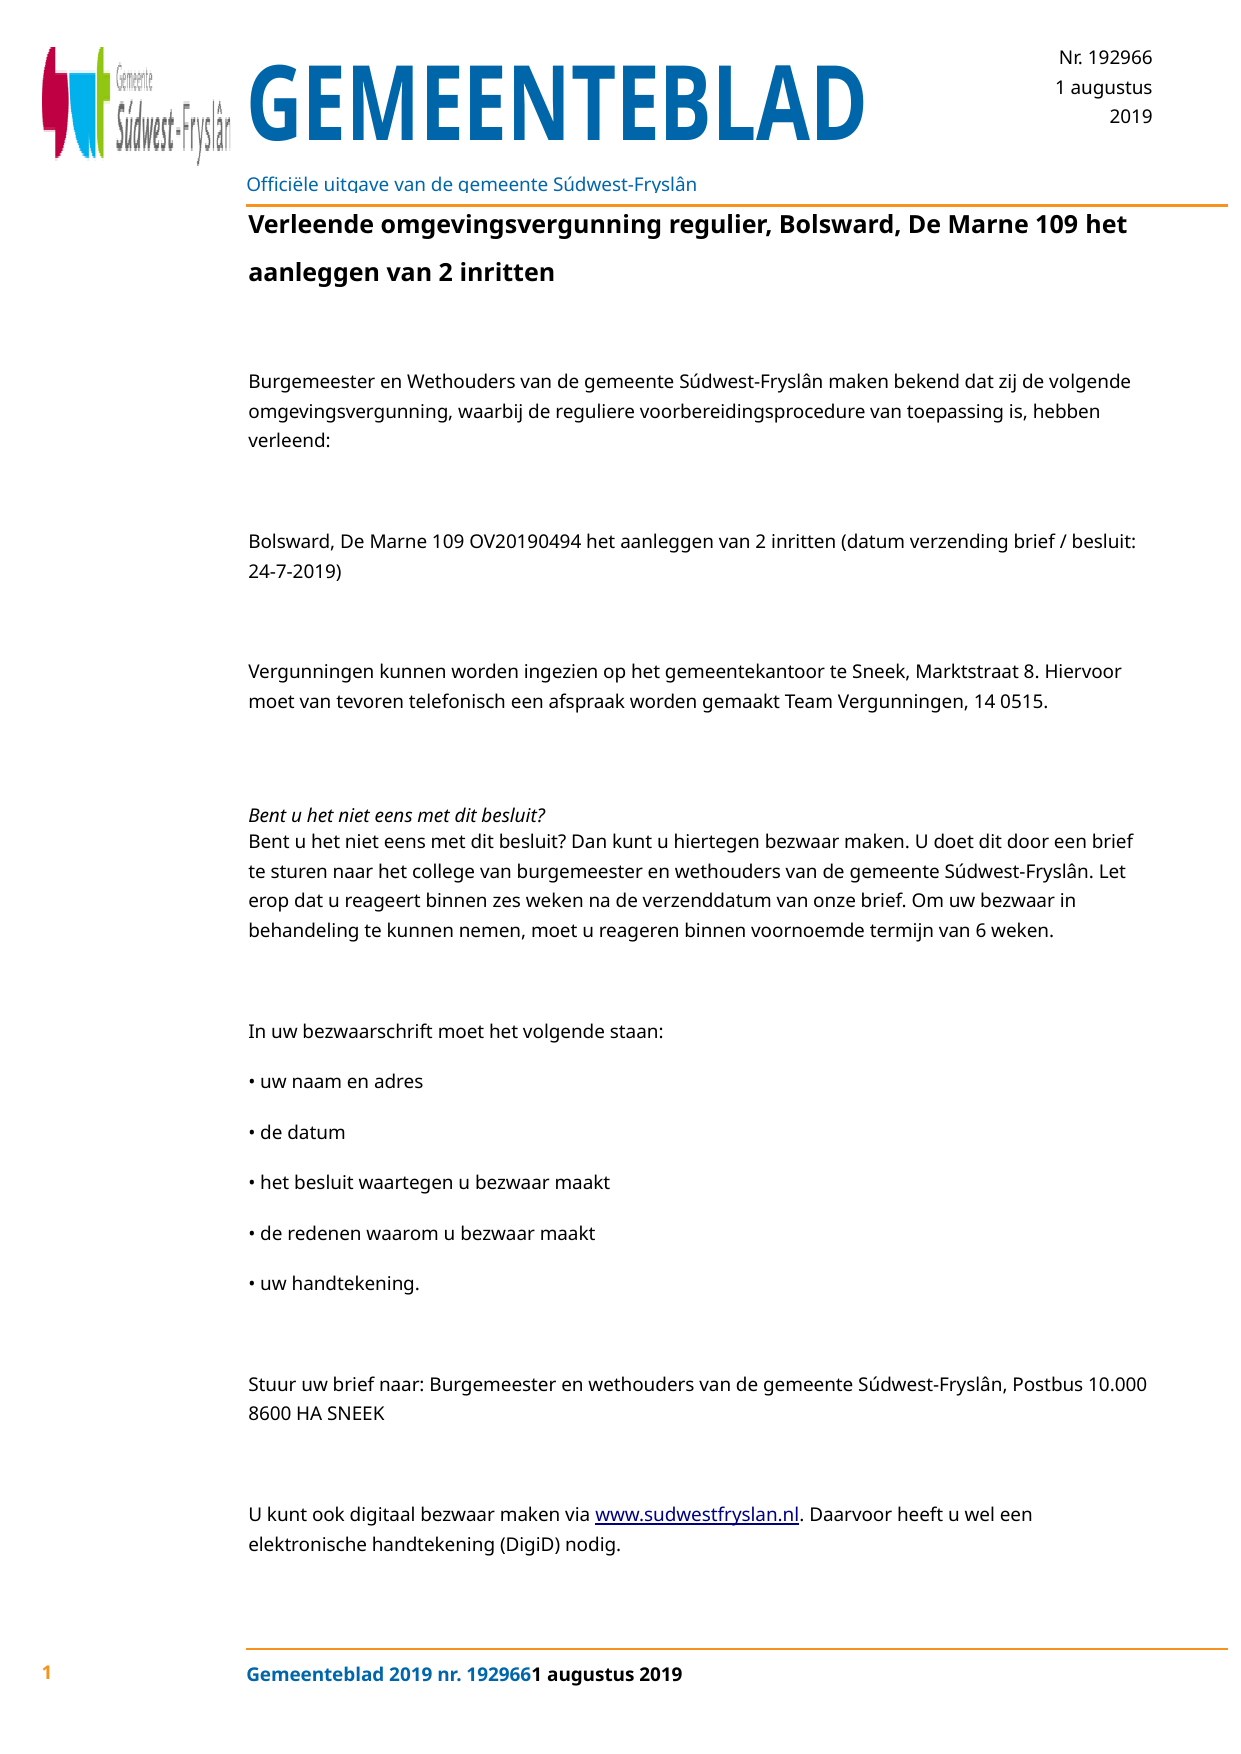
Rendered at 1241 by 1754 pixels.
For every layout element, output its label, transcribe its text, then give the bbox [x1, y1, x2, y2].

text • uw naam en adres [248, 1068, 1152, 1094]
text • de datum [248, 1119, 1152, 1144]
text Vergunningen kunnen worden ingezien op het gemeentekantoor te Sneek, Marktstraat 8. Hiervoor moet van tevoren telefonisch een afspraak worden gemaakt Team Vergunningen, 14 0515. [248, 659, 1152, 714]
text Bolsward, De Marne 109 OV20190494 het aanleggen van 2 inritten (datum verzending brief / besluit: 24-7-2019) [248, 528, 1152, 584]
text • uw handtekening. [248, 1270, 1152, 1296]
text Stuur uw brief naar: Burgemeester en wethouders van de gemeente Súdwest-Fryslân, Postbus 10.000 8600 HA SNEEK [248, 1371, 1152, 1426]
text • het besluit waartegen u bezwaar maakt [248, 1169, 1152, 1195]
text • de redenen waarom u bezwaar maakt [248, 1220, 1152, 1245]
picture [41, 47, 231, 172]
text Verleende omgevingsvergunning regulier, Bolsward, De Marne 109 het aanleggen van 2 inritten [248, 207, 1152, 288]
text In uw bezwaarschrift moet het volgende staan: [248, 1018, 1152, 1044]
text U kunt ook digitaal bezwaar maken via www.sudwestfryslan.nl. Daarvoor heeft u wel een elektronische handtekening (DigiD) nodig. [248, 1501, 1152, 1557]
text Bent u het niet eens met dit besluit? Dan kunt u hiertegen bezwaar maken. U doet dit door een brief te sturen naar het college van burgemeester en wethouders van de gemeente Súdwest-Fryslân. Let erop dat u reageert binnen zes weken na de verzenddatum van onze brief. Om uw bezwaar in behandeling te kunnen nemen, moet u reageren binnen voornoemde termijn van 6 weken. [248, 828, 1152, 943]
text Burgemeester en Wethouders van de gemeente Súdwest-Fryslân maken bekend dat zij de volgende omgevingsvergunning, waarbij de reguliere voorbereidingsprocedure van toepassing is, hebben verleend: [248, 368, 1152, 453]
text Bent u het niet eens met dit besluit? [248, 803, 1152, 828]
